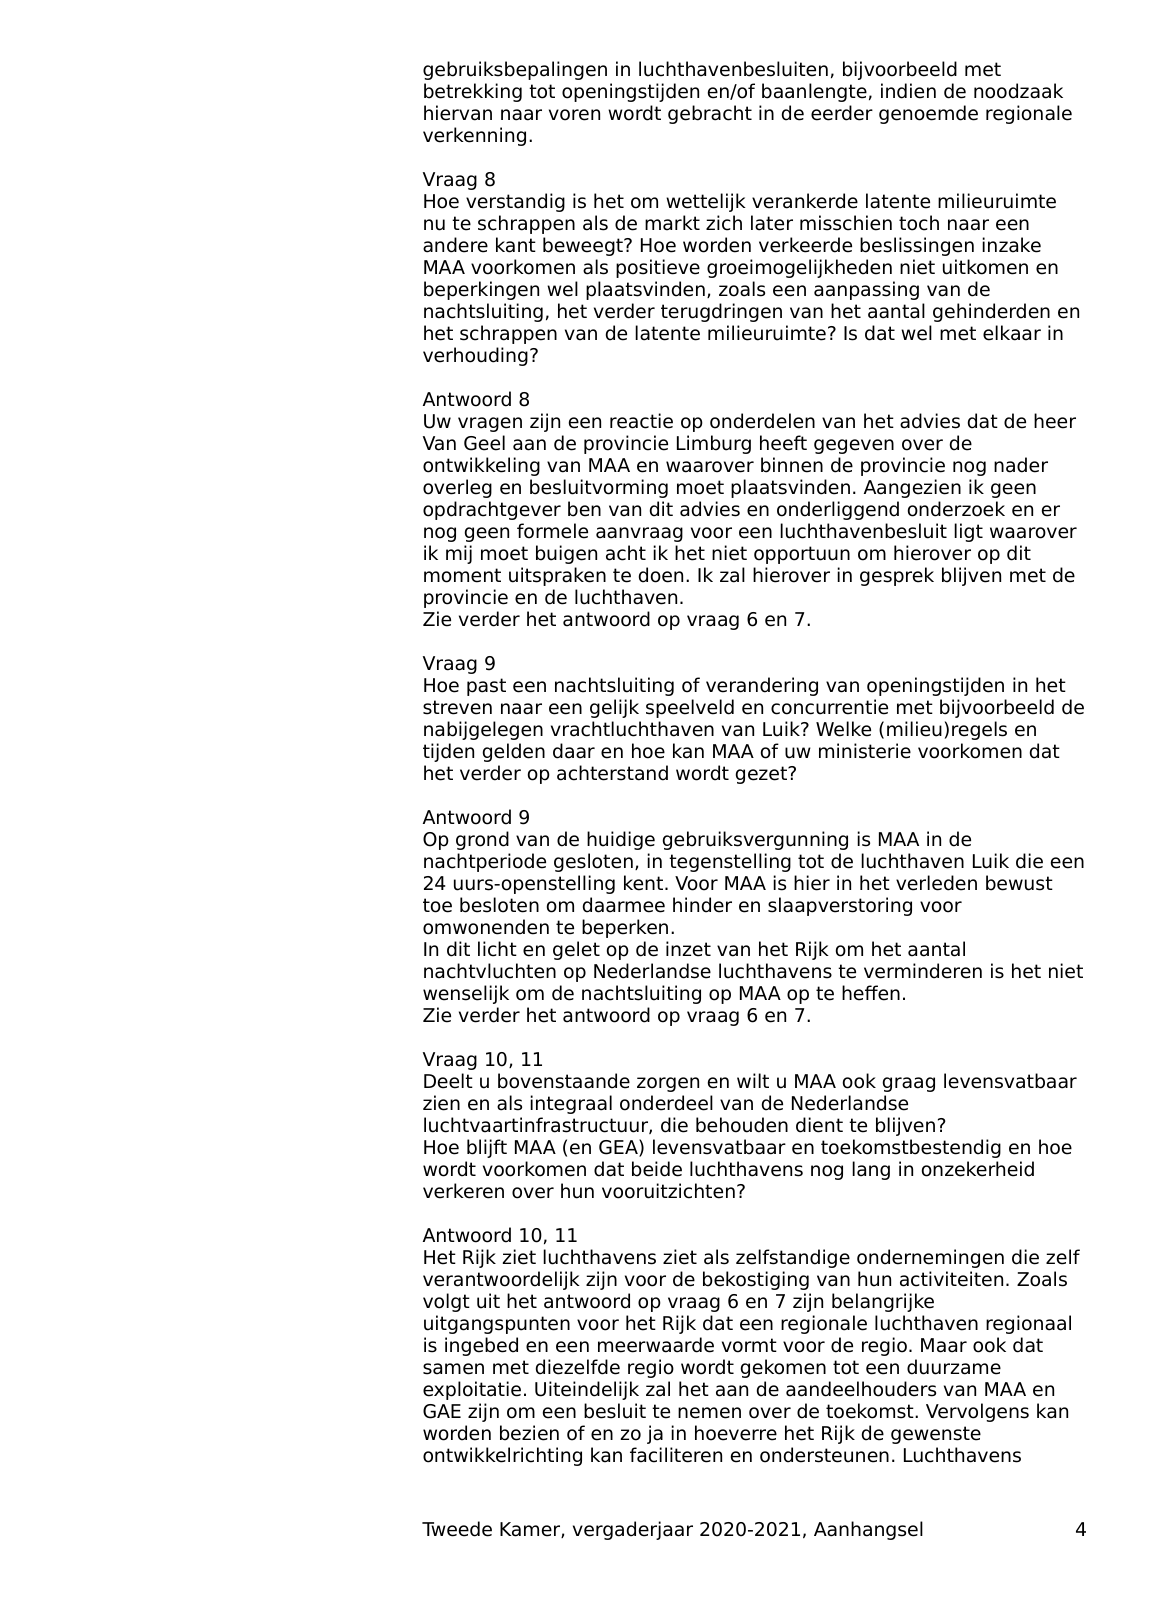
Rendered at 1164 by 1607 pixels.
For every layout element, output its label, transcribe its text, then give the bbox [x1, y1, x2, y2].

text In dit licht en gelet op de inzet van het Rijk om het aantal nachtvluchten op Nederlandse luchthavens te verminderen is het niet wenselijk om de nachtsluiting op MAA op te heffen. [422, 939, 1087, 1005]
text Hoe past een nachtsluiting of verandering van openingstijden in het streven naar een gelijk speelveld en concurrentie met bijvoorbeeld de nabijgelegen vrachtluchthaven van Luik? Welke (milieu)regels en tijden gelden daar en hoe kan MAA of uw ministerie voorkomen dat het verder op achterstand wordt gezet? [422, 675, 1087, 785]
text Antwoord 9 [422, 807, 1087, 829]
text gebruiksbepalingen in luchthavenbesluiten, bijvoorbeeld met betrekking tot openingstijden en/of baanlengte, indien de noodzaak hiervan naar voren wordt gebracht in de eerder genoemde regionale verkenning. [422, 59, 1087, 147]
text Antwoord 10, 11 [422, 1225, 1087, 1247]
text Vraag 9 [422, 653, 1087, 675]
text Op grond van de huidige gebruiksvergunning is MAA in de nachtperiode gesloten, in tegenstelling tot de luchthaven Luik die een 24 uurs-openstelling kent. Voor MAA is hier in het verleden bewust toe besloten om daarmee hinder en slaapverstoring voor omwonenden te beperken. [422, 829, 1087, 939]
text Antwoord 8 [422, 389, 1087, 411]
text Het Rijk ziet luchthavens ziet als zelfstandige ondernemingen die zelf verantwoordelijk zijn voor de bekostiging van hun activiteiten. Zoals volgt uit het antwoord op vraag 6 en 7 zijn belangrijke uitgangspunten voor het Rijk dat een regionale luchthaven regionaal is ingebed en een meerwaarde vormt voor de regio. Maar ook dat samen met diezelfde regio wordt gekomen tot een duurzame exploitatie. Uiteindelijk zal het aan de aandeelhouders van MAA en GAE zijn om een besluit te nemen over de toekomst. Vervolgens kan worden bezien of en zo ja in hoeverre het Rijk de gewenste ontwikkelrichting kan faciliteren en ondersteunen. Luchthavens [422, 1247, 1087, 1467]
text Hoe blijft MAA (en GEA) levensvatbaar en toekomstbestendig en hoe wordt voorkomen dat beide luchthavens nog lang in onzekerheid verkeren over hun vooruitzichten? [422, 1137, 1087, 1203]
text Hoe verstandig is het om wettelijk verankerde latente milieuruimte nu te schrappen als de markt zich later misschien toch naar een andere kant beweegt? Hoe worden verkeerde beslissingen inzake MAA voorkomen als positieve groeimogelijkheden niet uitkomen en beperkingen wel plaatsvinden, zoals een aanpassing van de nachtsluiting, het verder terugdringen van het aantal gehinderden en het schrappen van de latente milieuruimte? Is dat wel met elkaar in verhouding? [422, 191, 1087, 367]
text Vraag 10, 11 [422, 1049, 1087, 1071]
text Zie verder het antwoord op vraag 6 en 7. [422, 1005, 1087, 1027]
text Deelt u bovenstaande zorgen en wilt u MAA ook graag levensvatbaar zien en als integraal onderdeel van de Nederlandse luchtvaartinfrastructuur, die behouden dient te blijven? [422, 1071, 1087, 1137]
text Uw vragen zijn een reactie op onderdelen van het advies dat de heer Van Geel aan de provincie Limburg heeft gegeven over de ontwikkeling van MAA en waarover binnen de provincie nog nader overleg en besluitvorming moet plaatsvinden. Aangezien ik geen opdrachtgever ben van dit advies en onderliggend onderzoek en er nog geen formele aanvraag voor een luchthavenbesluit ligt waarover ik mij moet buigen acht ik het niet opportuun om hierover op dit moment uitspraken te doen. Ik zal hierover in gesprek blijven met de provincie en de luchthaven. [422, 411, 1087, 609]
text Vraag 8 [422, 169, 1087, 191]
text Zie verder het antwoord op vraag 6 en 7. [422, 609, 1087, 631]
